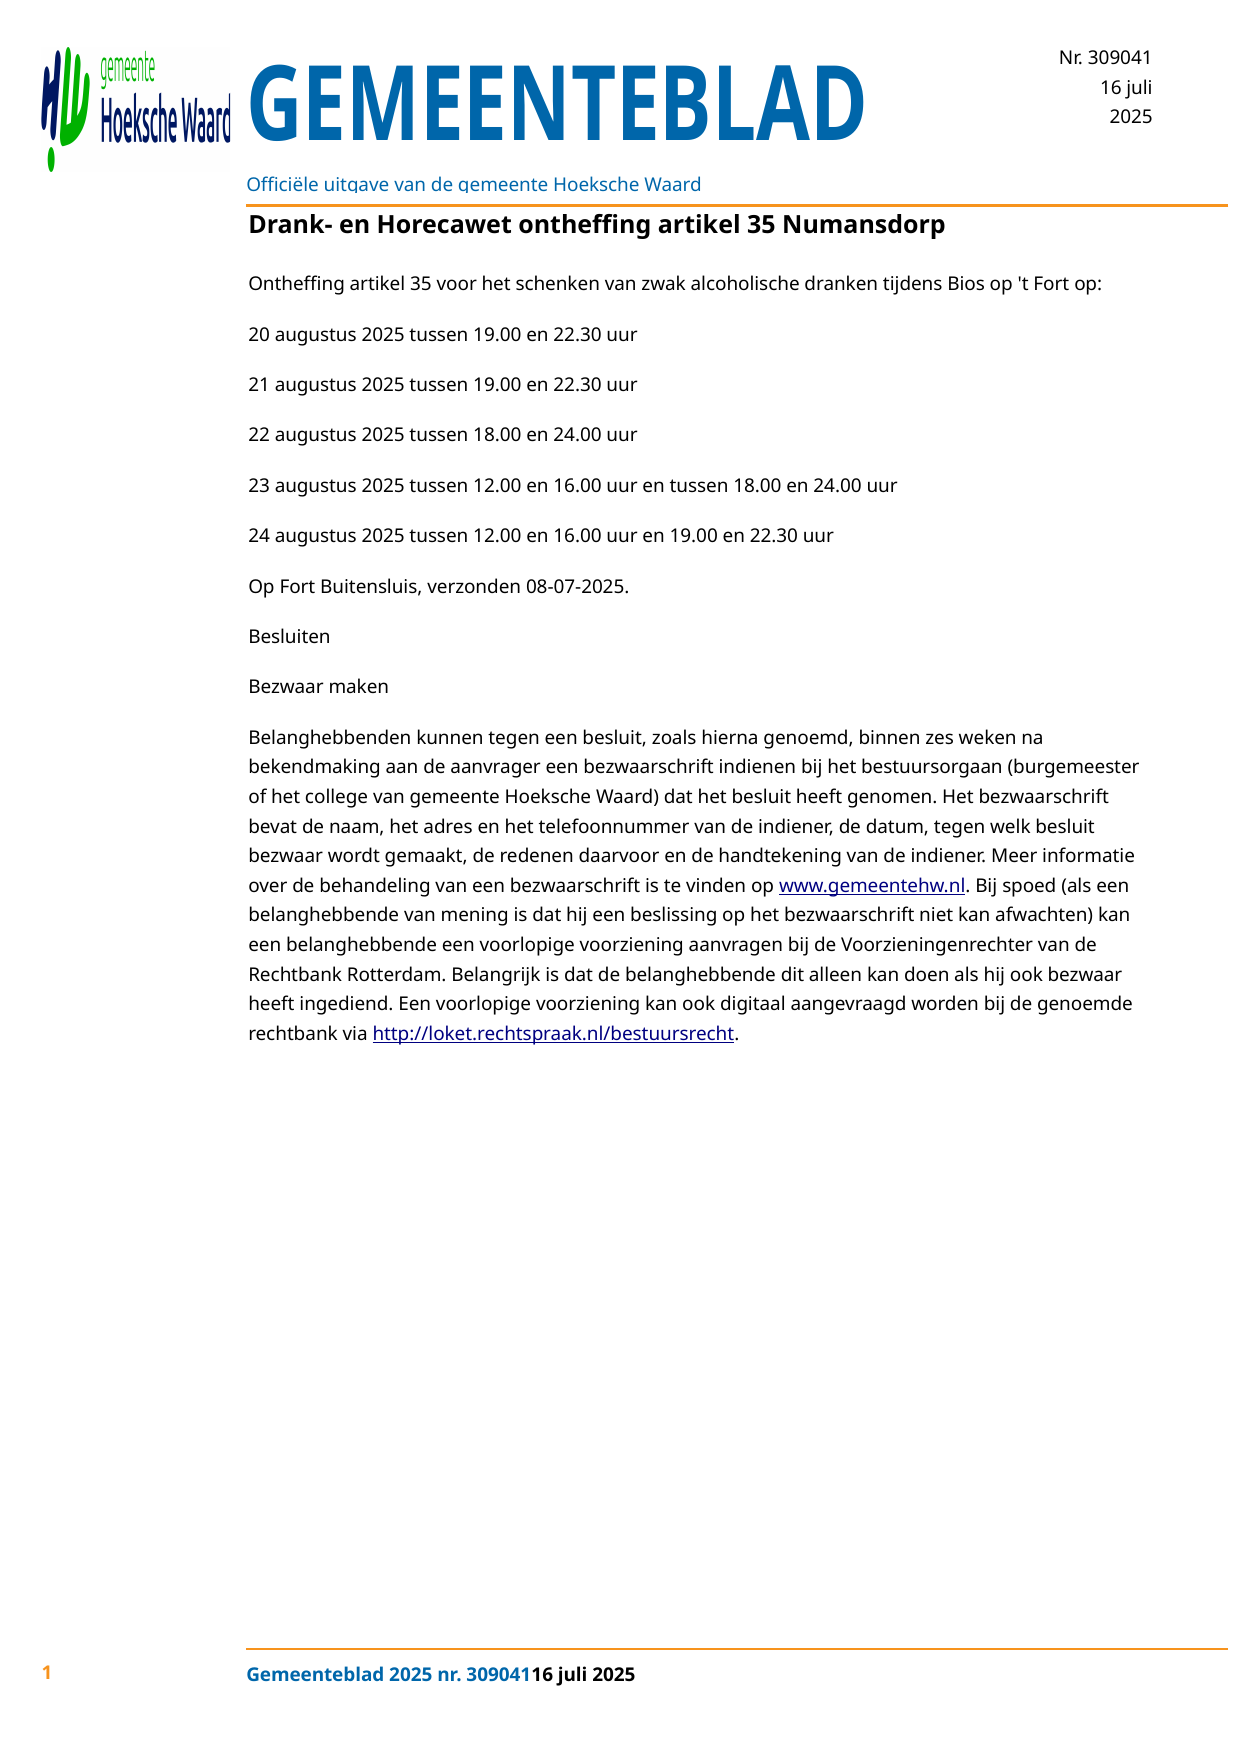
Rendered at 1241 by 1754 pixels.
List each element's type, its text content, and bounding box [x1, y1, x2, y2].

text 22 augustus 2025 tussen 18.00 en 24.00 uur [248, 422, 1152, 447]
text 23 augustus 2025 tussen 12.00 en 16.00 uur en tussen 18.00 en 24.00 uur [248, 472, 1152, 498]
text 21 augustus 2025 tussen 19.00 en 22.30 uur [248, 371, 1152, 397]
text 20 augustus 2025 tussen 19.00 en 22.30 uur [248, 321, 1152, 346]
text Bezwaar maken [248, 674, 1152, 699]
text Belanghebbenden kunnen tegen een besluit, zoals hierna genoemd, binnen zes weken na bekendmaking aan de aanvrager een bezwaarschrift indienen bij het bestuursorgaan (burgemeester of het college van gemeente Hoeksche Waard) dat het besluit heeft genomen. Het bezwaarschrift bevat de naam, het adres en het telefoonnummer van de indiener, de datum, tegen welk besluit bezwaar wordt gemaakt, de redenen daarvoor en de handtekening van de indiener. Meer informatie over de behandeling van een bezwaarschrift is te vinden op www.gemeentehw.nl. Bij spoed (als een belanghebbende van mening is dat hij een beslissing op het bezwaarschrift niet kan afwachten) kan een belanghebbende een voorlopige voorziening aanvragen bij de Voorzieningenrechter van de Rechtbank Rotterdam. Belangrijk is dat de belanghebbende dit alleen kan doen als hij ook bezwaar heeft ingediend. Een voorlopige voorziening kan ook digitaal aangevraagd worden bij de genoemde rechtbank via http://loket.rechtspraak.nl/bestuursrecht. [248, 724, 1152, 1046]
text Besluiten [248, 623, 1152, 649]
text 24 augustus 2025 tussen 12.00 en 16.00 uur en 19.00 en 22.30 uur [248, 522, 1152, 548]
text Drank- en Horecawet ontheffing artikel 35 Numansdorp [248, 207, 1152, 241]
text Op Fort Buitensluis, verzonden 08-07-2025. [248, 573, 1152, 598]
picture [41, 47, 231, 172]
text Ontheffing artikel 35 voor het schenken van zwak alcoholische dranken tijdens Bios op 't Fort op: [248, 270, 1152, 296]
